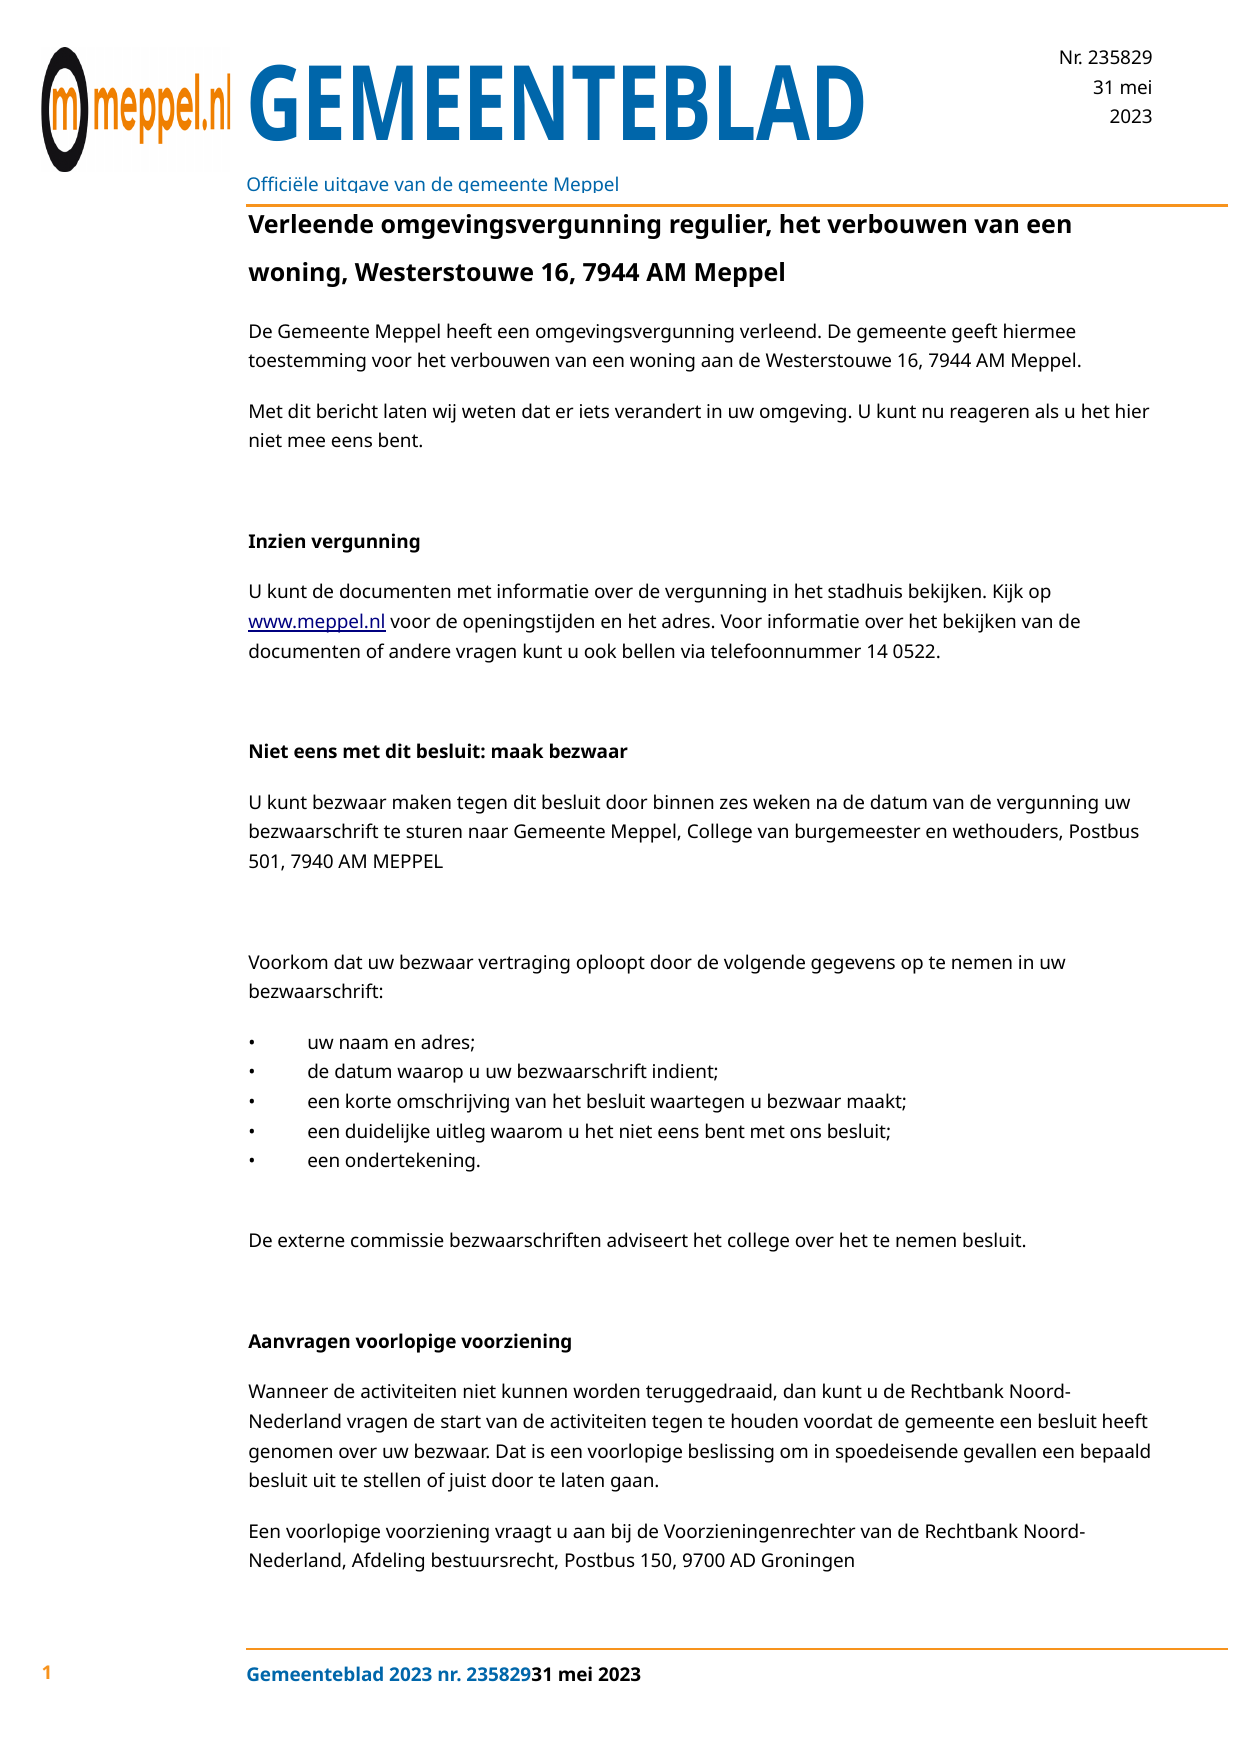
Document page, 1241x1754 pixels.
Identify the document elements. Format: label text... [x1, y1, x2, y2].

list een korte omschrijving van het besluit waartegen u bezwaar maakt; [248, 1088, 1152, 1114]
picture [41, 47, 231, 172]
text Wanneer de activiteiten niet kunnen worden teruggedraaid, dan kunt u de Rechtbank Noord-Nederland vragen de start van de activiteiten tegen te houden voordat de gemeente een besluit heeft genomen over uw bezwaar. Dat is een voorlopige beslissing om in spoedeisende gevallen een bepaald besluit uit te stellen of juist door te laten gaan. [248, 1379, 1152, 1493]
list de datum waarop u uw bezwaarschrift indient; [248, 1059, 1152, 1084]
text Niet eens met dit besluit: maak bezwaar [248, 739, 1152, 764]
text Inzien vergunning [248, 528, 1152, 554]
text Met dit bericht laten wij weten dat er iets verandert in uw omgeving. U kunt nu reageren als u het hier niet mee eens bent. [248, 398, 1152, 453]
list een duidelijke uitleg waarom u het niet eens bent met ons besluit; [248, 1118, 1152, 1144]
list een ondertekening. [248, 1147, 1152, 1173]
text Verleende omgevingsvergunning regulier, het verbouwen van een woning, Westerstouwe 16, 7944 AM Meppel [248, 207, 1152, 288]
text Een voorlopige voorziening vraagt u aan bij de Voorzieningenrechter van de Rechtbank Noord-Nederland, Afdeling bestuursrecht, Postbus 150, 9700 AD Groningen [248, 1518, 1152, 1573]
text Voorkom dat uw bezwaar vertraging oploopt door de volgende gegevens op te nemen in uw bezwaarschrift: [248, 949, 1152, 1004]
text De externe commissie bezwaarschriften adviseert het college over het te nemen besluit. [248, 1227, 1152, 1253]
text De Gemeente Meppel heeft een omgevingsvergunning verleend. De gemeente geeft hiermee toestemming voor het verbouwen van een woning aan de Westerstouwe 16, 7944 AM Meppel. [248, 318, 1152, 373]
text Aanvragen voorlopige voorziening [248, 1328, 1152, 1354]
text U kunt de documenten met informatie over de vergunning in het stadhuis bekijken. Kijk op www.meppel.nl voor de openingstijden en het adres. Voor informatie over het bekijken van de documenten of andere vragen kunt u ook bellen via telefoonnummer 14 0522. [248, 579, 1152, 664]
list uw naam en adres; [248, 1029, 1152, 1055]
text U kunt bezwaar maken tegen dit besluit door binnen zes weken na de datum van de vergunning uw bezwaarschrift te sturen naar Gemeente Meppel, College van burgemeester en wethouders, Postbus 501, 7940 AM MEPPEL [248, 789, 1152, 874]
